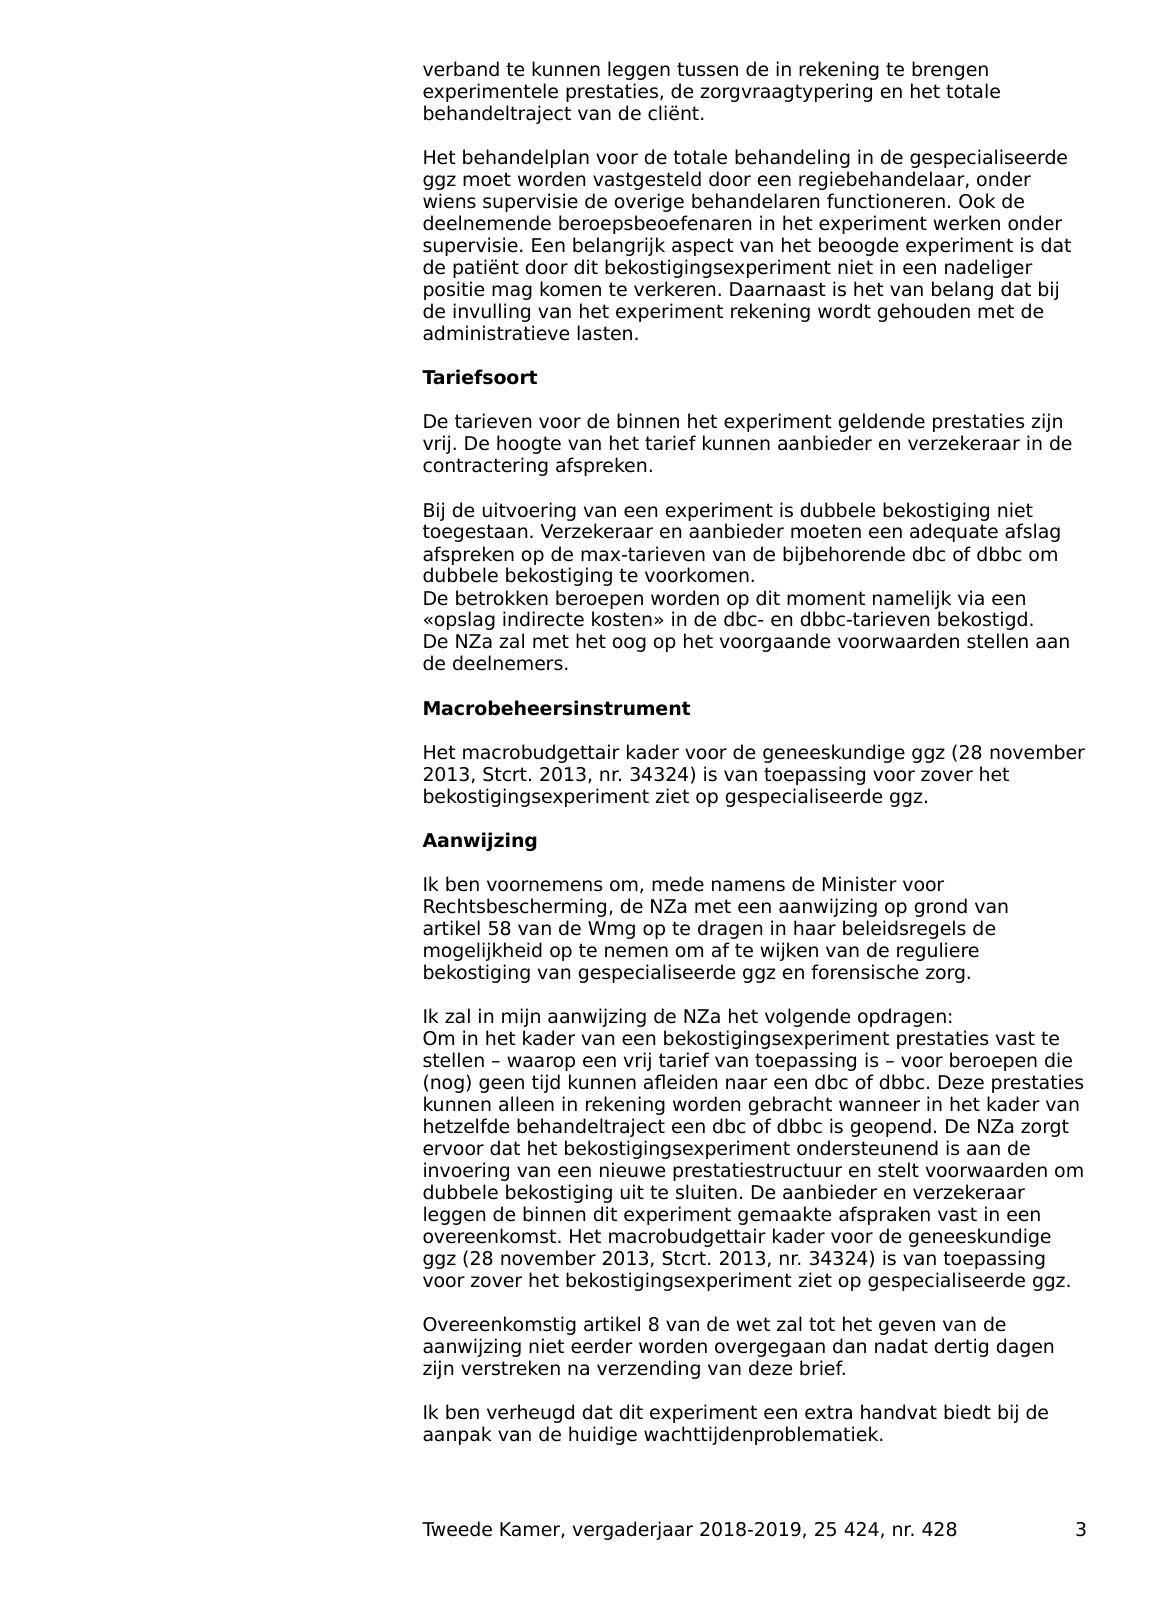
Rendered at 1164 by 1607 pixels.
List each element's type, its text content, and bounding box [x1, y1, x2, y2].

text Bij de uitvoering van een experiment is dubbele bekostiging niet toegestaan. Verzekeraar en aanbieder moeten een adequate afslag afspreken op de max-tarieven van de bijbehorende dbc of dbbc om dubbele bekostiging te voorkomen. [422, 499, 1087, 587]
text Om in het kader van een bekostigingsexperiment prestaties vast te stellen – waarop een vrij tarief van toepassing is – voor beroepen die (nog) geen tijd kunnen afleiden naar een dbc of dbbc. Deze prestaties kunnen alleen in rekening worden gebracht wanneer in het kader van hetzelfde behandeltraject een dbc of dbbc is geopend. De NZa zorgt ervoor dat het bekostigingsexperiment ondersteunend is aan de invoering van een nieuwe prestatiestructuur en stelt voorwaarden om dubbele bekostiging uit te sluiten. De aanbieder en verzekeraar leggen de binnen dit experiment gemaakte afspraken vast in een overeenkomst. Het macrobudgettair kader voor de geneeskundige ggz (28 november 2013, Stcrt. 2013, nr. 34324) is van toepassing voor zover het bekostigingsexperiment ziet op gespecialiseerde ggz. [422, 1028, 1087, 1292]
text Het macrobudgettair kader voor de geneeskundige ggz (28 november 2013, Stcrt. 2013, nr. 34324) is van toepassing voor zover het bekostigingsexperiment ziet op gespecialiseerde ggz. [422, 742, 1087, 808]
text Ik zal in mijn aanwijzing de NZa het volgende opdragen: [422, 1006, 1087, 1028]
subtitle Macrobeheersinstrument [422, 697, 1087, 719]
text verband te kunnen leggen tussen de in rekening te brengen experimentele prestaties, de zorgvraagtypering en het totale behandeltraject van de cliënt. [422, 59, 1087, 125]
text Het behandelplan voor de totale behandeling in de gespecialiseerde ggz moet worden vastgesteld door een regiebehandelaar, onder wiens supervisie de overige behandelaren functioneren. Ook de deelnemende beroepsbeoefenaren in het experiment werken onder supervisie. Een belangrijk aspect van het beoogde experiment is dat de patiënt door dit bekostigingsexperiment niet in een nadeliger positie mag komen te verkeren. Daarnaast is het van belang dat bij de invulling van het experiment rekening wordt gehouden met de administratieve lasten. [422, 147, 1087, 345]
text De betrokken beroepen worden op dit moment namelijk via een «opslag indirecte kosten» in de dbc- en dbbc-tarieven bekostigd. [422, 587, 1087, 631]
subtitle Tariefsoort [422, 367, 1087, 389]
text Ik ben voornemens om, mede namens de Minister voor Rechtsbescherming, de NZa met een aanwijzing op grond van artikel 58 van de Wmg op te dragen in haar beleidsregels de mogelijkheid op te nemen om af te wijken van de reguliere bekostiging van gespecialiseerde ggz en forensische zorg. [422, 874, 1087, 984]
subtitle Aanwijzing [422, 830, 1087, 852]
text Ik ben verheugd dat dit experiment een extra handvat biedt bij de aanpak van de huidige wachttijdenproblematiek. [422, 1402, 1087, 1446]
text De NZa zal met het oog op het voorgaande voorwaarden stellen aan de deelnemers. [422, 631, 1087, 675]
text Overeenkomstig artikel 8 van de wet zal tot het geven van de aanwijzing niet eerder worden overgegaan dan nadat dertig dagen zijn verstreken na verzending van deze brief. [422, 1314, 1087, 1380]
text De tarieven voor de binnen het experiment geldende prestaties zijn vrij. De hoogte van het tarief kunnen aanbieder en verzekeraar in de contractering afspreken. [422, 411, 1087, 477]
